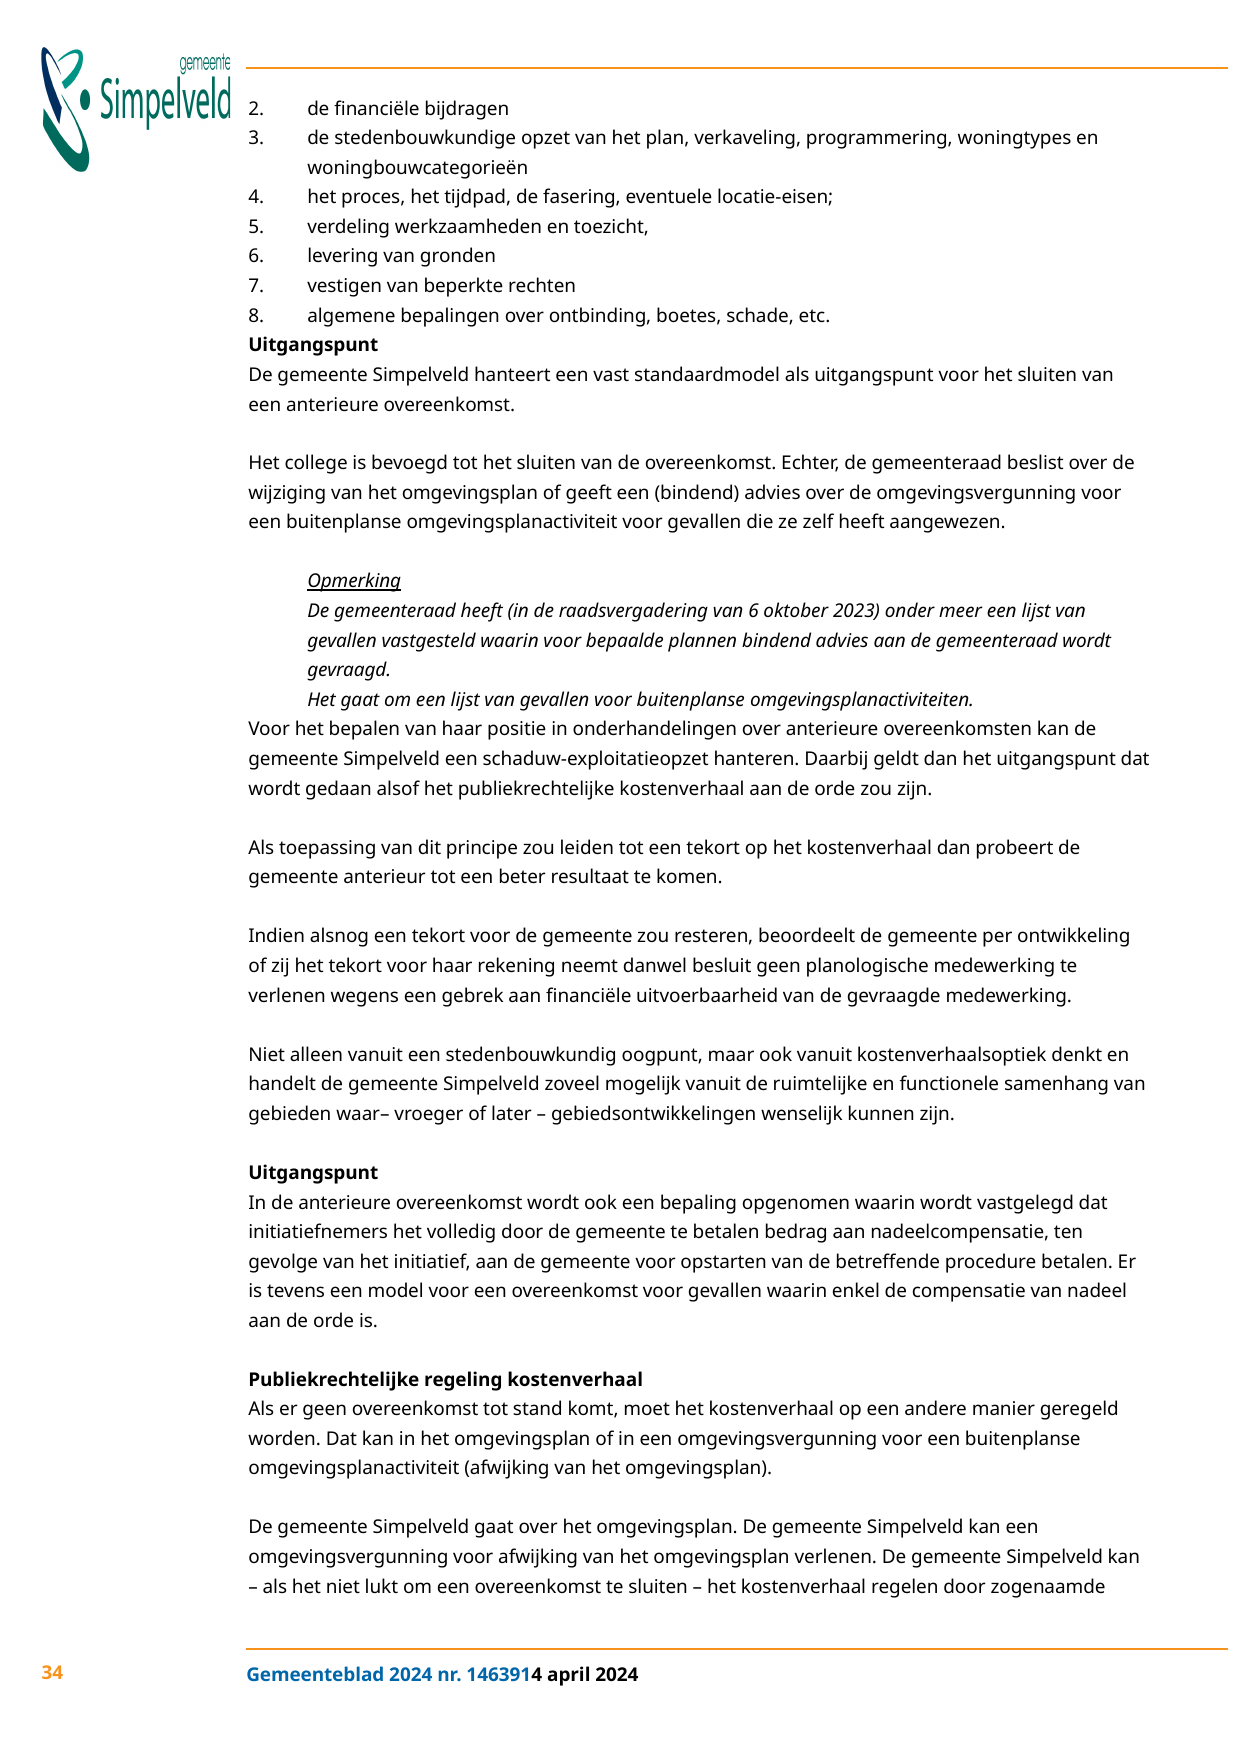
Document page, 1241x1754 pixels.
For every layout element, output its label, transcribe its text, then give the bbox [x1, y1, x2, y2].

text De gemeente Simpelveld gaat over het omgevingsplan. De gemeente Simpelveld kan een omgevingsvergunning voor afwijking van het omgevingsplan verlenen. De gemeente Simpelveld kan – als het niet lukt om een overeenkomst te sluiten – het kostenverhaal regelen door zogenaamde [248, 1514, 1152, 1599]
list De gemeenteraad heeft (in de raadsvergadering van 6 oktober 2023) onder meer een lijst van gevallen vastgesteld waarin voor bepaalde plannen bindend advies aan de gemeenteraad wordt gevraagd. [248, 597, 1152, 682]
text Het college is bevoegd tot het sluiten van de overeenkomst. Echter, de gemeenteraad beslist over de wijziging van het omgevingsplan of geeft een (bindend) advies over de omgevingsvergunning voor een buitenplanse omgevingsplanactiviteit voor gevallen die ze zelf heeft aangewezen. [248, 449, 1152, 534]
text Als er geen overeenkomst tot stand komt, moet het kostenverhaal op een andere manier geregeld worden. Dat kan in het omgevingsplan of in een omgevingsvergunning voor een buitenplanse omgevingsplanactiviteit (afwijking van het omgevingsplan). [248, 1395, 1152, 1480]
list het proces, het tijdpad, de fasering, eventuele locatie-eisen; [248, 183, 1152, 209]
table_header Uitgangspunt In de anterieure overeenkomst wordt ook een bepaling opgenomen waarin wordt vastgelegd dat initiatiefnemers het volledig door de gemeente te betalen bedrag aan nadeelcompensatie, ten gevolge van het initiatief, aan de gemeente voor opstarten van de betreffende procedure betalen. Er is tevens een model voor een overeenkomst voor gevallen waarin enkel de compensatie van nadeel aan de orde is. [248, 1159, 1152, 1333]
list verdeling werkzaamheden en toezicht, [248, 213, 1152, 239]
text Publiekrechtelijke regeling kostenverhaal [248, 1366, 1152, 1392]
list levering van gronden [248, 243, 1152, 268]
list vestigen van beperkte rechten [248, 272, 1152, 298]
text Als toepassing van dit principe zou leiden tot een tekort op het kostenverhaal dan probeert de gemeente anterieur tot een beter resultaat te komen. [248, 834, 1152, 889]
table_header Uitgangspunt De gemeente Simpelveld hanteert een vast standaardmodel als uitgangspunt voor het sluiten van een anterieure overeenkomst. [248, 332, 1152, 416]
list de stedenbouwkundige opzet van het plan, verkaveling, programmering, woningtypes en woningbouwcategorieën [248, 124, 1152, 180]
list Opmerking [248, 568, 1152, 593]
text Indien alsnog een tekort voor de gemeente zou resteren, beoordeelt de gemeente per ontwikkeling of zij het tekort voor haar rekening neemt danwel besluit geen planologische medewerking te verlenen wegens een gebrek aan financiële uitvoerbaarheid van de gevraagde medewerking. [248, 923, 1152, 1007]
text Niet alleen vanuit een stedenbouwkundig oogpunt, maar ook vanuit kostenverhaalsoptiek denkt en handelt de gemeente Simpelveld zoveel mogelijk vanuit de ruimtelijke en functionele samenhang van gebieden waar– vroeger of later – gebiedsontwikkelingen wenselijk kunnen zijn. [248, 1041, 1152, 1126]
list de financiële bijdragen [248, 95, 1152, 121]
list algemene bepalingen over ontbinding, boetes, schade, etc. [248, 302, 1152, 328]
text Voor het bepalen van haar positie in onderhandelingen over anterieure overeenkomsten kan de gemeente Simpelveld een schaduw-exploitatieopzet hanteren. Daarbij geldt dan het uitgangspunt dat wordt gedaan alsof het publiekrechtelijke kostenverhaal aan de orde zou zijn. [248, 716, 1152, 800]
picture [41, 47, 231, 172]
list Het gaat om een lijst van gevallen voor buitenplanse omgevingsplanactiviteiten. [248, 686, 1152, 712]
